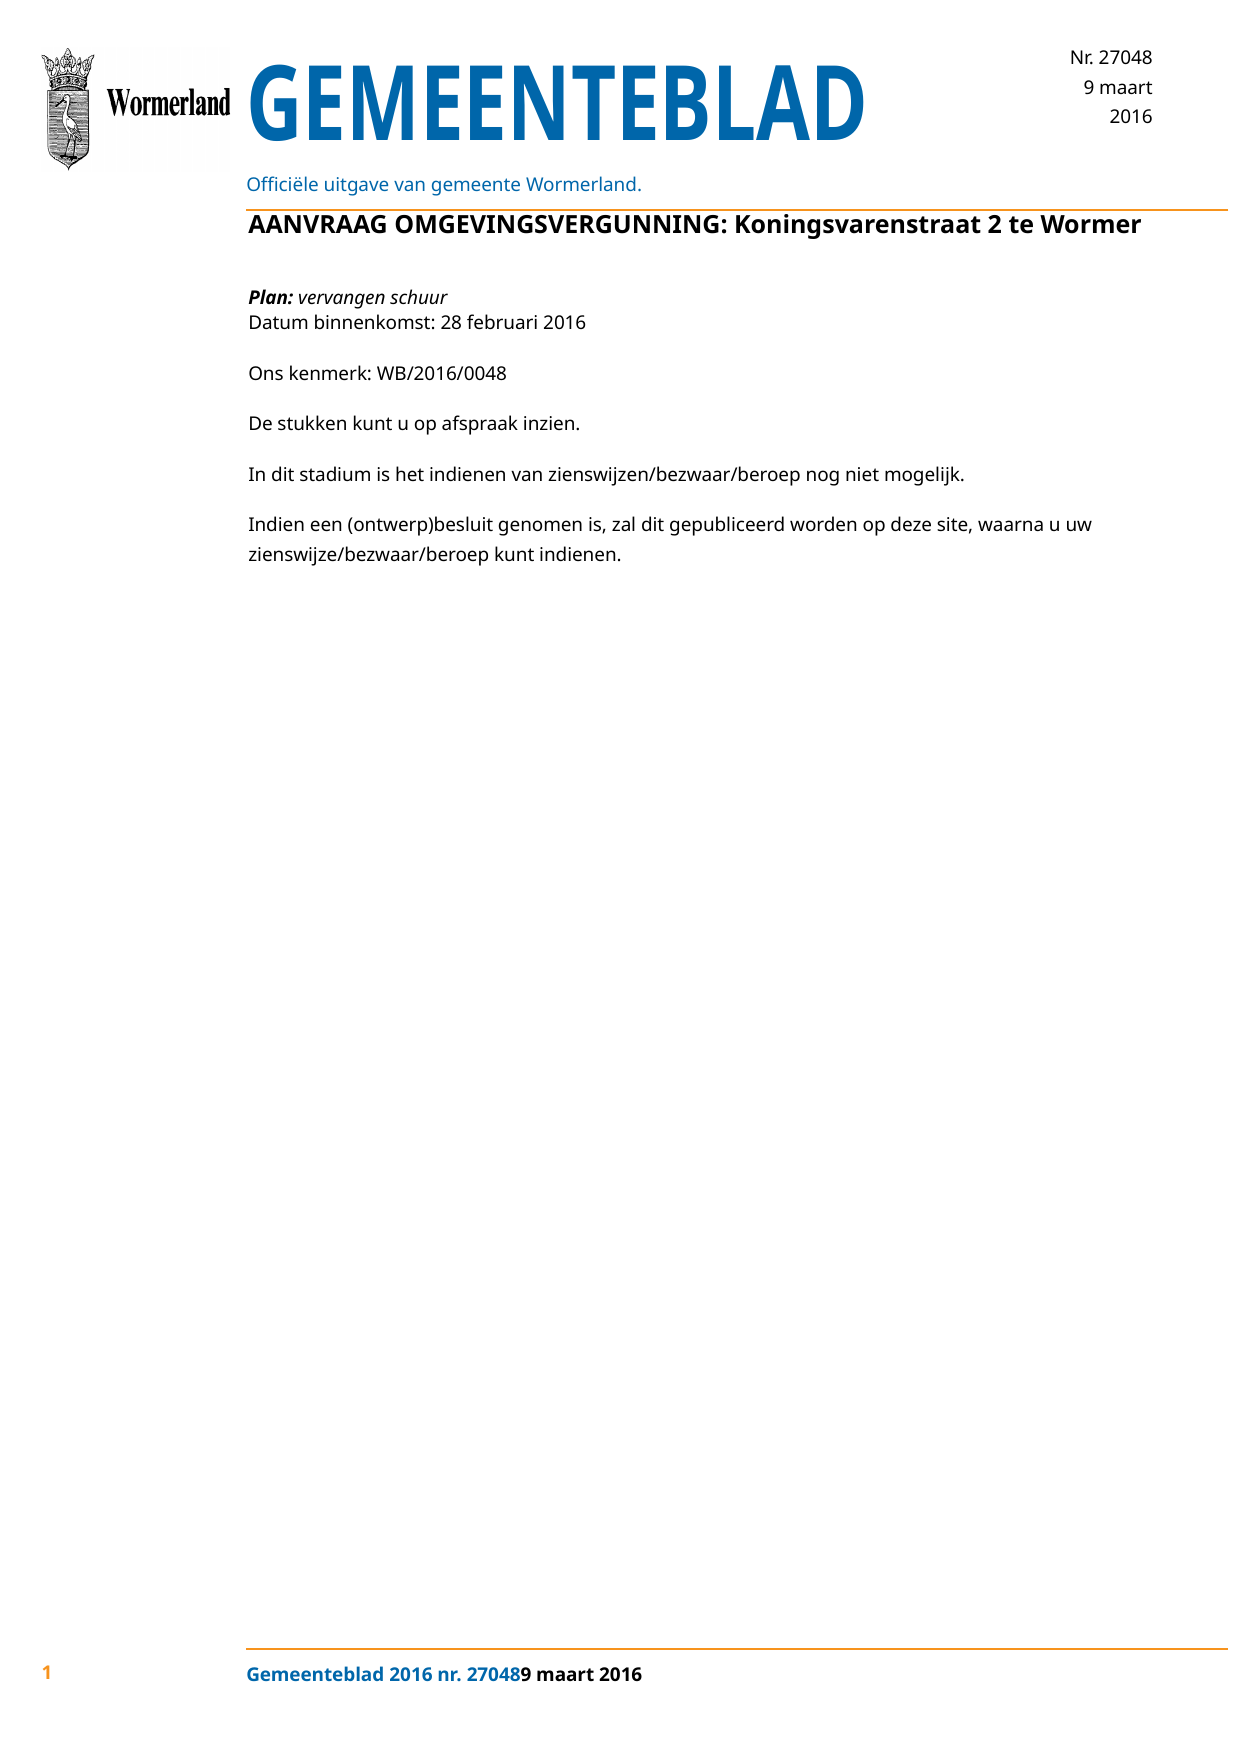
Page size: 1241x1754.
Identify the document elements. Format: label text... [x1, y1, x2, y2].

picture [41, 47, 231, 172]
text In dit stadium is het indienen van zienswijzen/bezwaar/beroep nog niet mogelijk. [248, 461, 1152, 487]
text Indien een (ontwerp)besluit genomen is, zal dit gepubliceerd worden op deze site, waarna u uw zienswijze/bezwaar/beroep kunt indienen. [248, 511, 1152, 567]
text De stukken kunt u op afspraak inzien. [248, 410, 1152, 436]
text Plan: vervangen schuur [248, 284, 1152, 309]
text Ons kenmerk: WB/2016/0048 [248, 360, 1152, 386]
text AANVRAAG OMGEVINGSVERGUNNING: Koningsvarenstraat 2 te Wormer [248, 211, 1152, 241]
text Datum binnenkomst: 28 februari 2016 [248, 309, 1152, 335]
